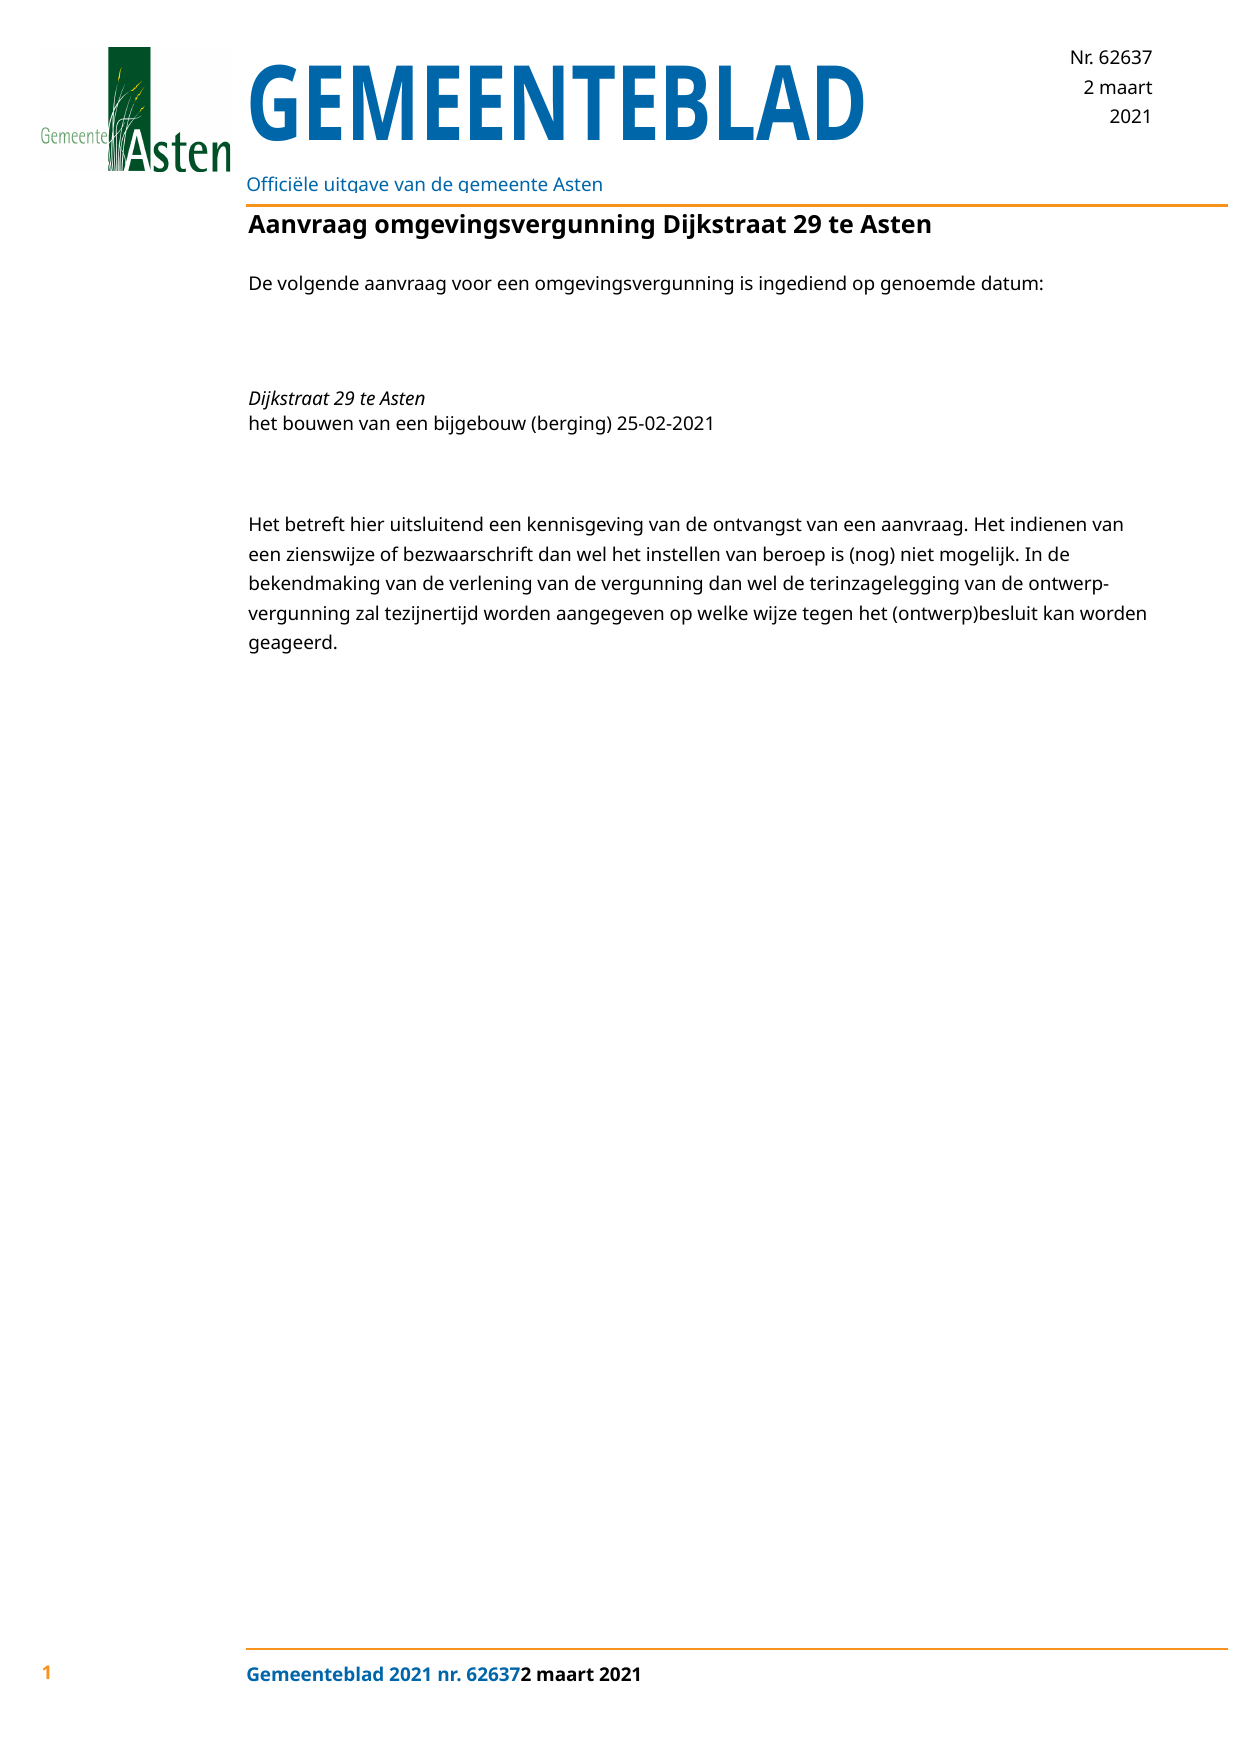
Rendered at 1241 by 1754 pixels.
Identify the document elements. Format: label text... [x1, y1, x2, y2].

picture [41, 47, 231, 172]
text het bouwen van een bijgebouw (berging) 25-02-2021 [248, 410, 1152, 436]
text Dijkstraat 29 te Asten [248, 385, 1152, 410]
text Het betreft hier uitsluitend een kennisgeving van de ontvangst van een aanvraag. Het indienen van een zienswijze of bezwaarschrift dan wel het instellen van beroep is (nog) niet mogelijk. In de bekendmaking van de verlening van de vergunning dan wel de terinzagelegging van de ontwerp-vergunning zal tezijnertijd worden aangegeven op welke wijze tegen het (ontwerp)besluit kan worden geageerd. [248, 511, 1152, 655]
text De volgende aanvraag voor een omgevingsvergunning is ingediend op genoemde datum: [248, 270, 1152, 296]
text Aanvraag omgevingsvergunning Dijkstraat 29 te Asten [248, 207, 1152, 241]
